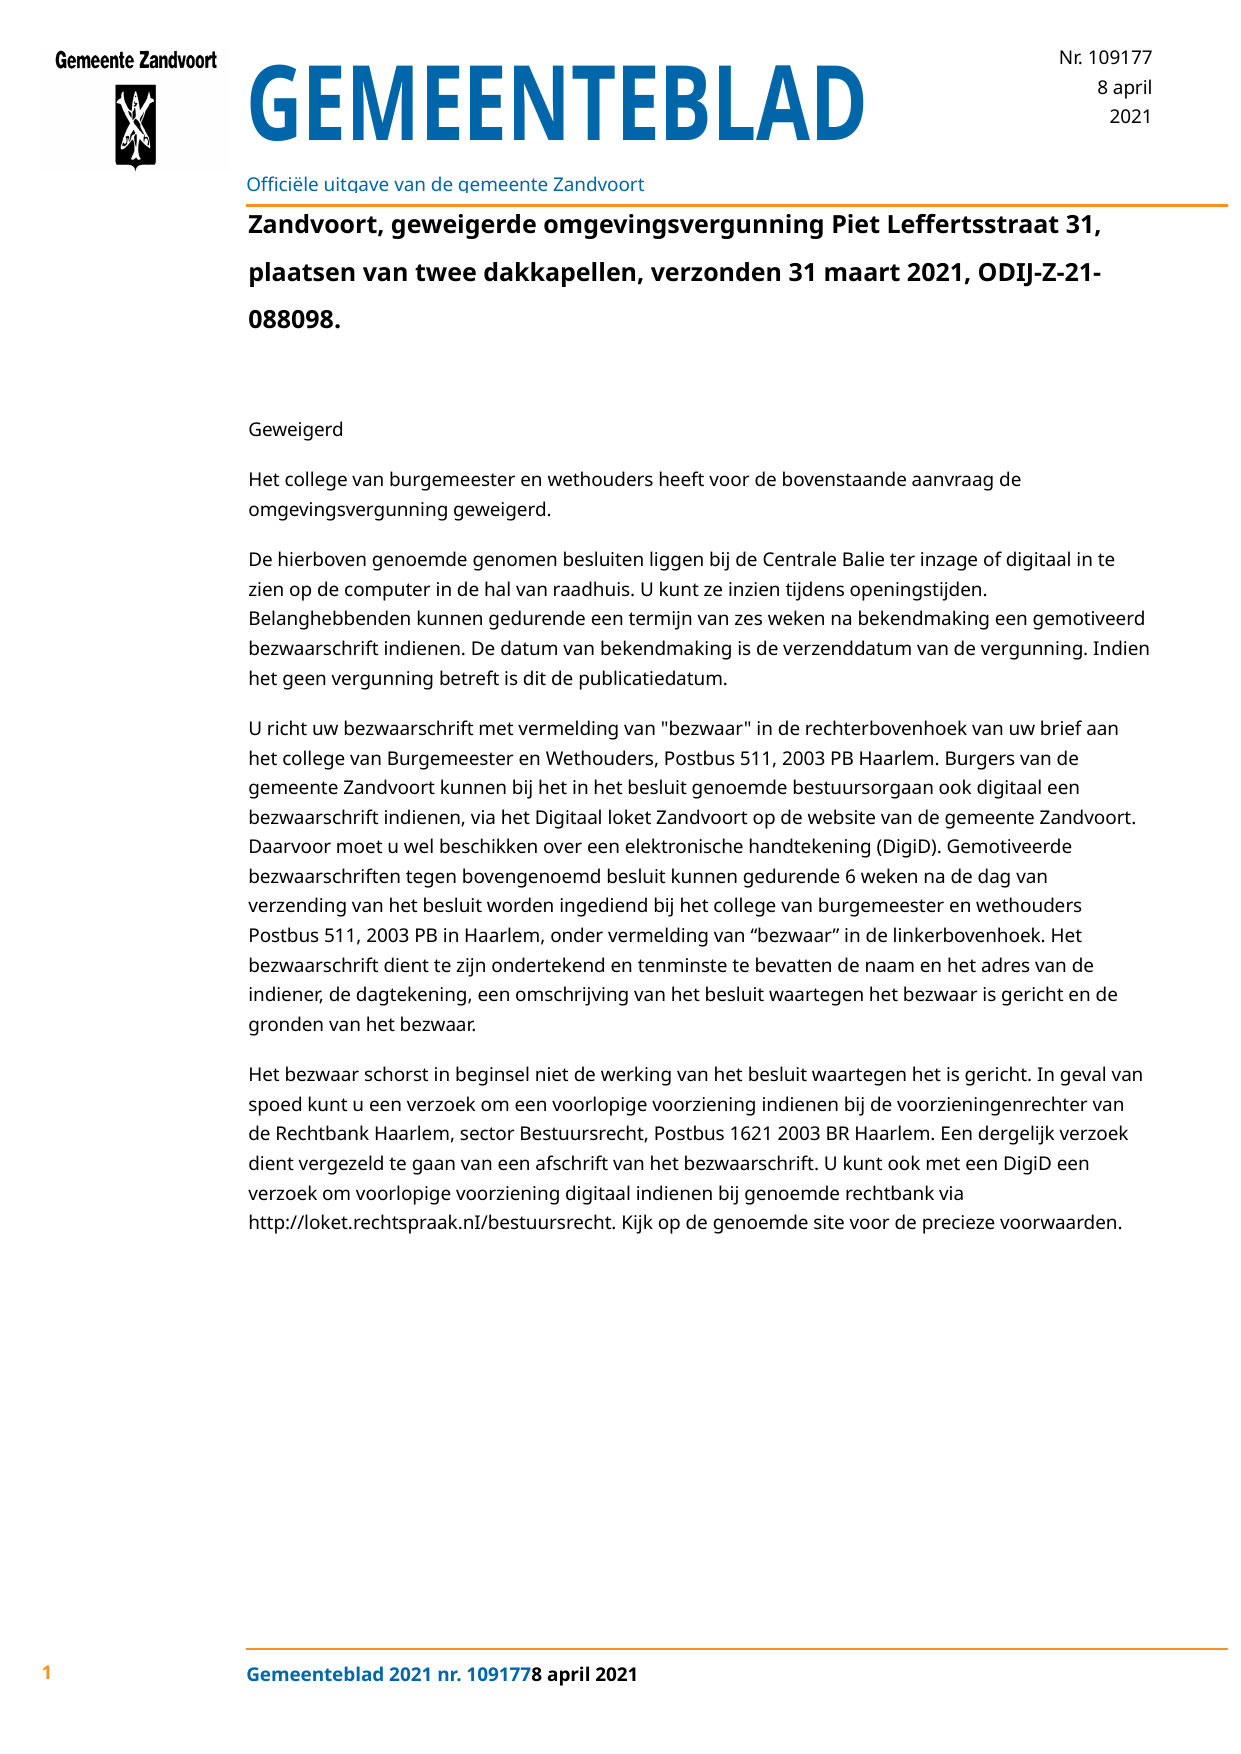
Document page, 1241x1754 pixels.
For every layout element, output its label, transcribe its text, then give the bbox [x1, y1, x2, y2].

picture [41, 47, 231, 172]
text Geweigerd [248, 416, 1152, 442]
text Het bezwaar schorst in beginsel niet de werking van het besluit waartegen het is gericht. In geval van spoed kunt u een verzoek om een voorlopige voorziening indienen bij de voorzieningenrechter van de Rechtbank Haarlem, sector Bestuursrecht, Postbus 1621 2003 BR Haarlem. Een dergelijk verzoek dient vergezeld te gaan van een afschrift van het bezwaarschrift. U kunt ook met een DigiD een verzoek om voorlopige voorziening digitaal indienen bij genoemde rechtbank via http://loket.rechtspraak.nI/bestuursrecht. Kijk op de genoemde site voor de precieze voorwaarden. [248, 1061, 1152, 1235]
text De hierboven genoemde genomen besluiten liggen bij de Centrale Balie ter inzage of digitaal in te zien op de computer in de hal van raadhuis. U kunt ze inzien tijdens openingstijden. Belanghebbenden kunnen gedurende een termijn van zes weken na bekendmaking een gemotiveerd bezwaarschrift indienen. De datum van bekendmaking is de verzenddatum van de vergunning. Indien het geen vergunning betreft is dit de publicatiedatum. [248, 546, 1152, 690]
text U richt uw bezwaarschrift met vermelding van "bezwaar" in de rechterbovenhoek van uw brief aan het college van Burgemeester en Wethouders, Postbus 511, 2003 PB Haarlem. Burgers van de gemeente Zandvoort kunnen bij het in het besluit genoemde bestuursorgaan ook digitaal een bezwaarschrift indienen, via het Digitaal loket Zandvoort op de website van de gemeente Zandvoort. Daarvoor moet u wel beschikken over een elektronische handtekening (DigiD). Gemotiveerde bezwaarschriften tegen bovengenoemd besluit kunnen gedurende 6 weken na de dag van verzending van het besluit worden ingediend bij het college van burgemeester en wethouders Postbus 511, 2003 PB in Haarlem, onder vermelding van “bezwaar” in de linkerbovenhoek. Het bezwaarschrift dient te zijn ondertekend en tenminste te bevatten de naam en het adres van de indiener, de dagtekening, een omschrijving van het besluit waartegen het bezwaar is gericht en de gronden van het bezwaar. [248, 715, 1152, 1037]
text Zandvoort, geweigerde omgevingsvergunning Piet Leffertsstraat 31, plaatsen van twee dakkapellen, verzonden 31 maart 2021, ODIJ-Z-21-088098. [248, 207, 1152, 336]
text Het college van burgemeester en wethouders heeft voor de bovenstaande aanvraag de omgevingsvergunning geweigerd. [248, 466, 1152, 522]
